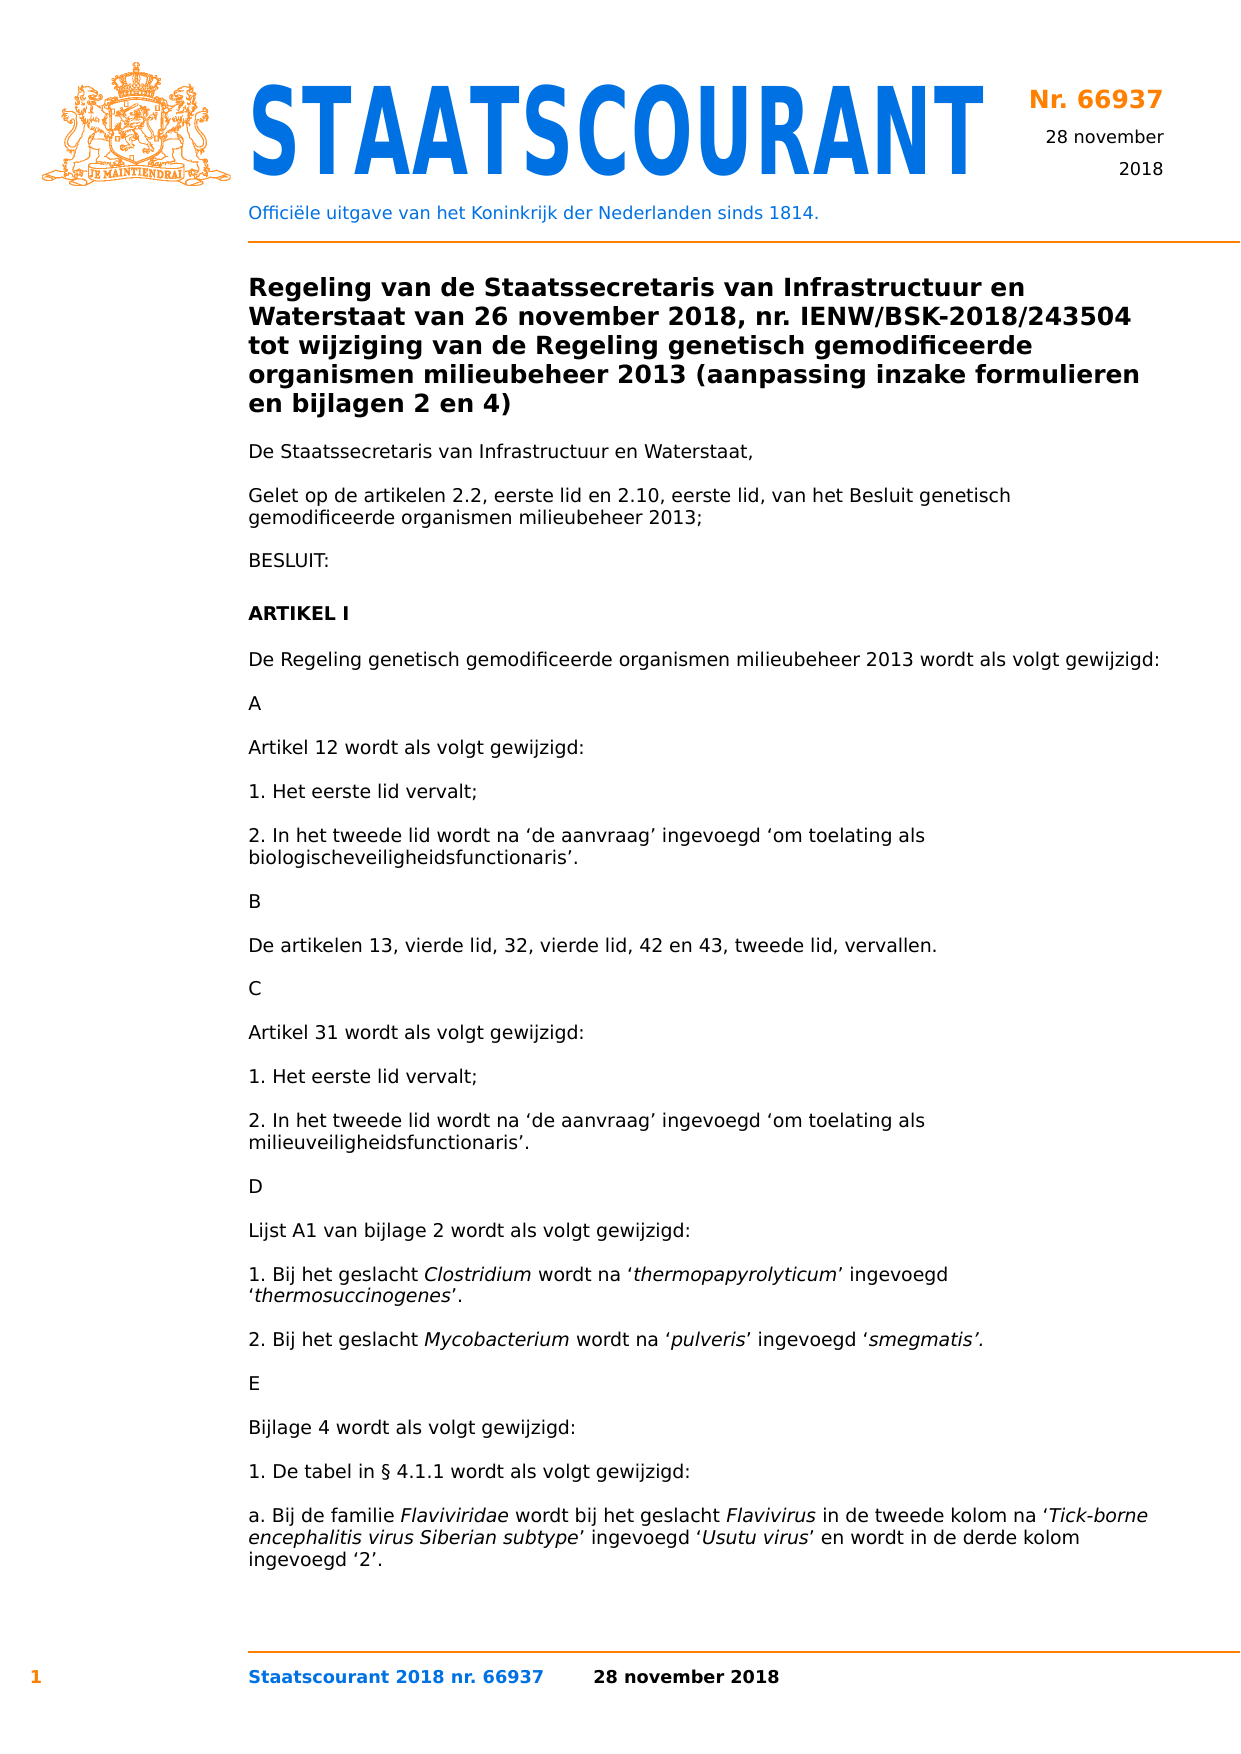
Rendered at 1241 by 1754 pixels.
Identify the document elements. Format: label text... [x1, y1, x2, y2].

text De Staatssecretaris van Infrastructuur en Waterstaat, [248, 441, 1163, 463]
text 2. Bij het geslacht Mycobacterium wordt na ‘pulveris’ ingevoegd ‘smegmatis’. [248, 1329, 1163, 1351]
text De artikelen 13, vierde lid, 32, vierde lid, 42 en 43, tweede lid, vervallen. [248, 934, 1163, 956]
text Artikel 31 wordt als volgt gewijzigd: [248, 1022, 1163, 1044]
text A [248, 693, 1163, 715]
text Lijst A1 van bijlage 2 wordt als volgt gewijzigd: [248, 1219, 1163, 1242]
table_cell 28 november [998, 121, 1240, 153]
text 2. In het tweede lid wordt na ‘de aanvraag’ ingevoegd ‘om toelating als biologischeveiligheidsfunctionaris’. [248, 825, 1163, 869]
text BESLUIT: [248, 550, 1163, 572]
text 2. In het tweede lid wordt na ‘de aanvraag’ ingevoegd ‘om toelating als milieuveiligheidsfunctionaris’. [248, 1110, 1163, 1154]
text 1. De tabel in § 4.1.1 wordt als volgt gewijzigd: [248, 1461, 1163, 1483]
text C [248, 978, 1163, 1000]
table_header [25, 62, 248, 241]
subtitle Regeling van de Staatssecretaris van Infrastructuur en Waterstaat van 26 november 2018, nr. IENW/BSK-2018/243504 tot wijziging van de Regeling genetisch gemodificeerde organismen milieubeheer 2013 (aanpassing inzake formulieren en bijlagen 2 en 4) [248, 273, 1163, 419]
picture [41, 62, 231, 186]
text E [248, 1373, 1163, 1395]
table_cell Officiële uitgave van het Koninkrijk der Nederlanden sinds 1814. [248, 203, 1240, 241]
text a. Bij de familie Flaviviridae wordt bij het geslacht Flavivirus in de tweede kolom na ‘Tick-borne encephalitis virus Siberian subtype’ ingevoegd ‘Usutu virus’ en wordt in de derde kolom ingevoegd ‘2’. [248, 1505, 1163, 1571]
subtitle ARTIKEL I [248, 602, 1163, 624]
text Artikel 12 wordt als volgt gewijzigd: [248, 737, 1163, 759]
table_header Nr. 66937 [998, 62, 1240, 121]
table_header STAATSCOURANT [248, 62, 998, 203]
text 1. Bij het geslacht Clostridium wordt na ‘thermopapyrolyticum’ ingevoegd ‘thermosuccinogenes’. [248, 1263, 1163, 1307]
text Gelet op de artikelen 2.2, eerste lid en 2.10, eerste lid, van het Besluit genetisch gemodificeerde organismen milieubeheer 2013; [248, 484, 1163, 528]
text 1. Het eerste lid vervalt; [248, 1066, 1163, 1088]
text Bijlage 4 wordt als volgt gewijzigd: [248, 1417, 1163, 1439]
text B [248, 891, 1163, 913]
text D [248, 1176, 1163, 1198]
text De Regeling genetisch gemodificeerde organismen milieubeheer 2013 wordt als volgt gewijzigd: [248, 649, 1163, 671]
table_cell 2018 [998, 153, 1240, 203]
text 1. Het eerste lid vervalt; [248, 781, 1163, 803]
